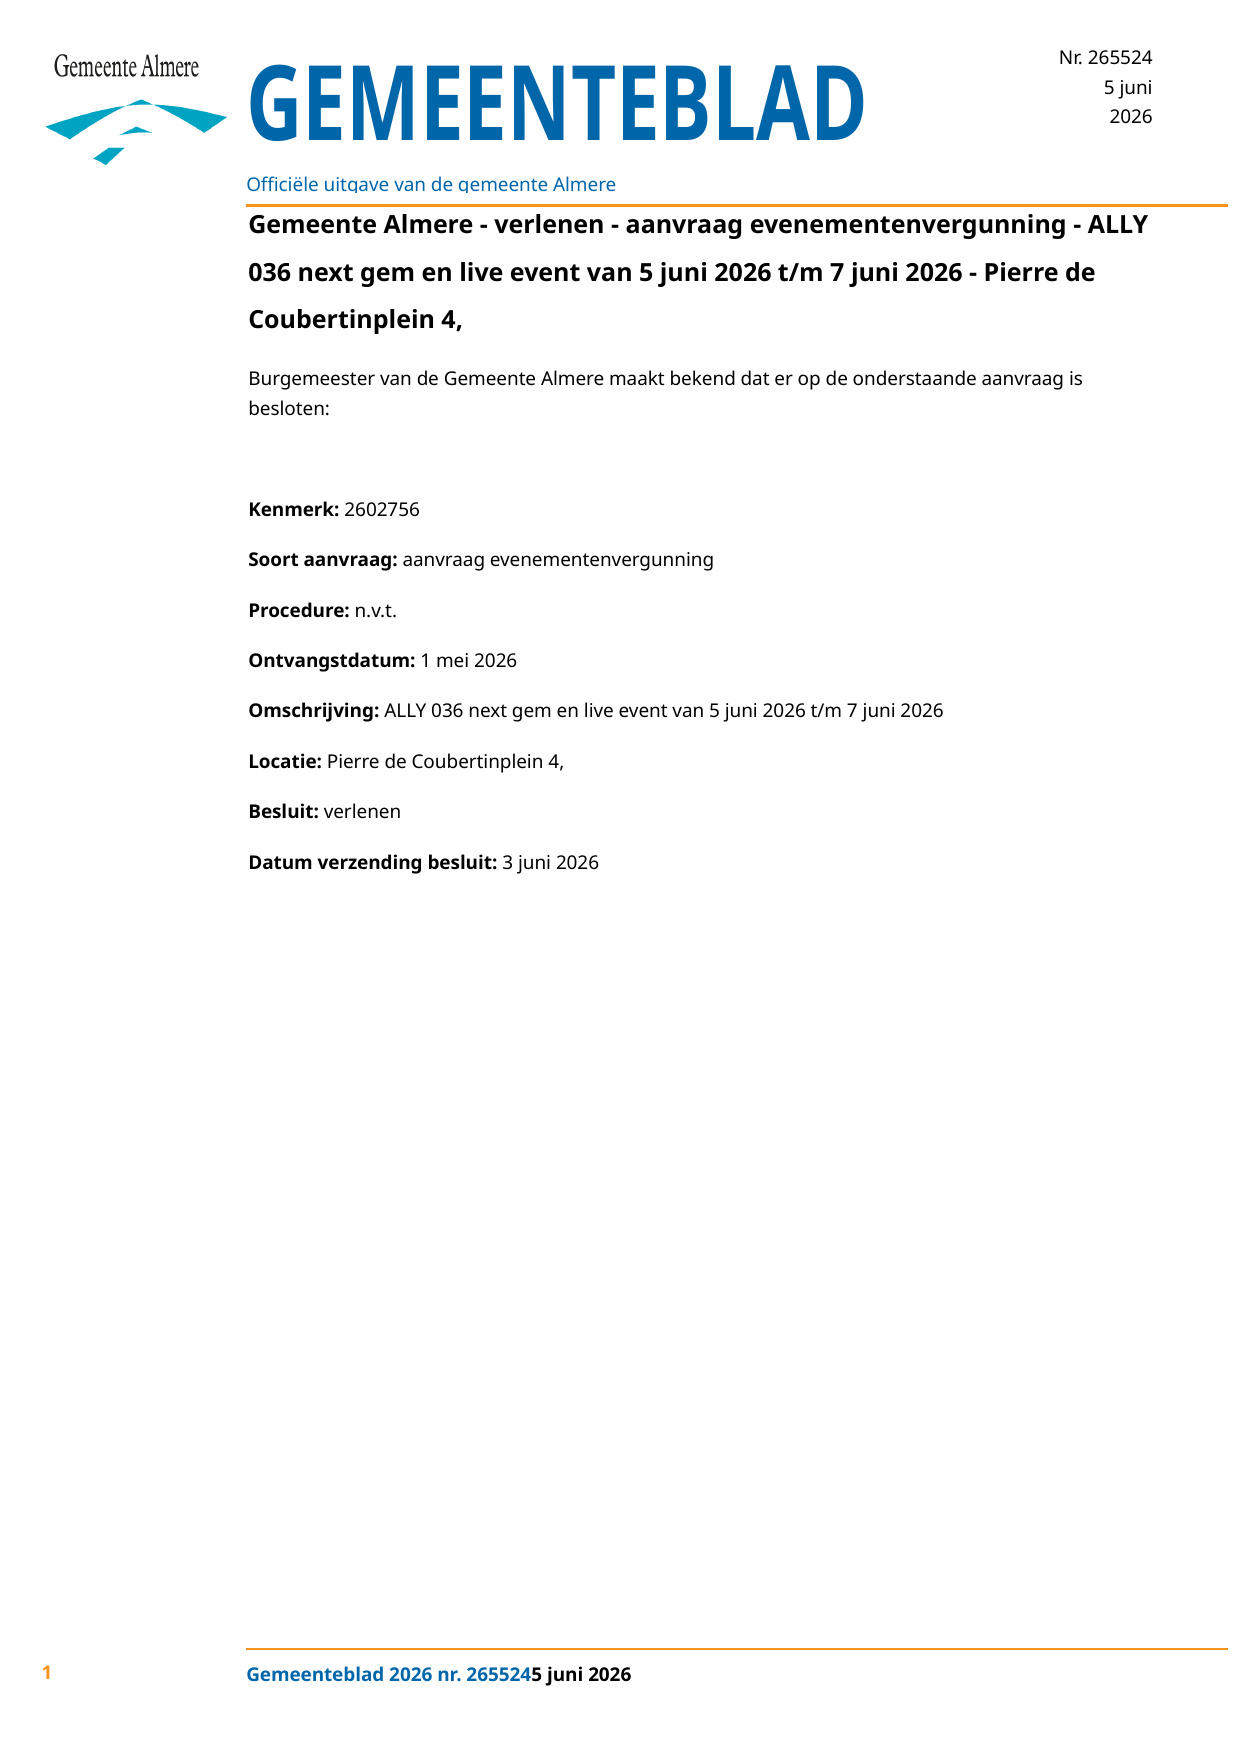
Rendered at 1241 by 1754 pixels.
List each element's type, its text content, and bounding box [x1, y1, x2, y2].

text Besluit: verlenen [248, 798, 1152, 824]
text Ontvangstdatum: 1 mei 2026 [248, 647, 1152, 673]
text Soort aanvraag: aanvraag evenementenvergunning [248, 546, 1152, 572]
picture [41, 47, 231, 172]
text Kenmerk: 2602756 [248, 496, 1152, 522]
text Datum verzending besluit: 3 juni 2026 [248, 849, 1152, 874]
text Gemeente Almere - verlenen - aanvraag evenementenvergunning - ALLY 036 next gem en live event van 5 juni 2026 t/m 7 juni 2026 - Pierre de Coubertinplein 4, [248, 207, 1152, 336]
text Procedure: n.v.t. [248, 597, 1152, 622]
text Burgemeester van de Gemeente Almere maakt bekend dat er op de onderstaande aanvraag is besloten: [248, 366, 1152, 421]
text Locatie: Pierre de Coubertinplein 4, [248, 748, 1152, 774]
text Omschrijving: ALLY 036 next gem en live event van 5 juni 2026 t/m 7 juni 2026 [248, 698, 1152, 723]
